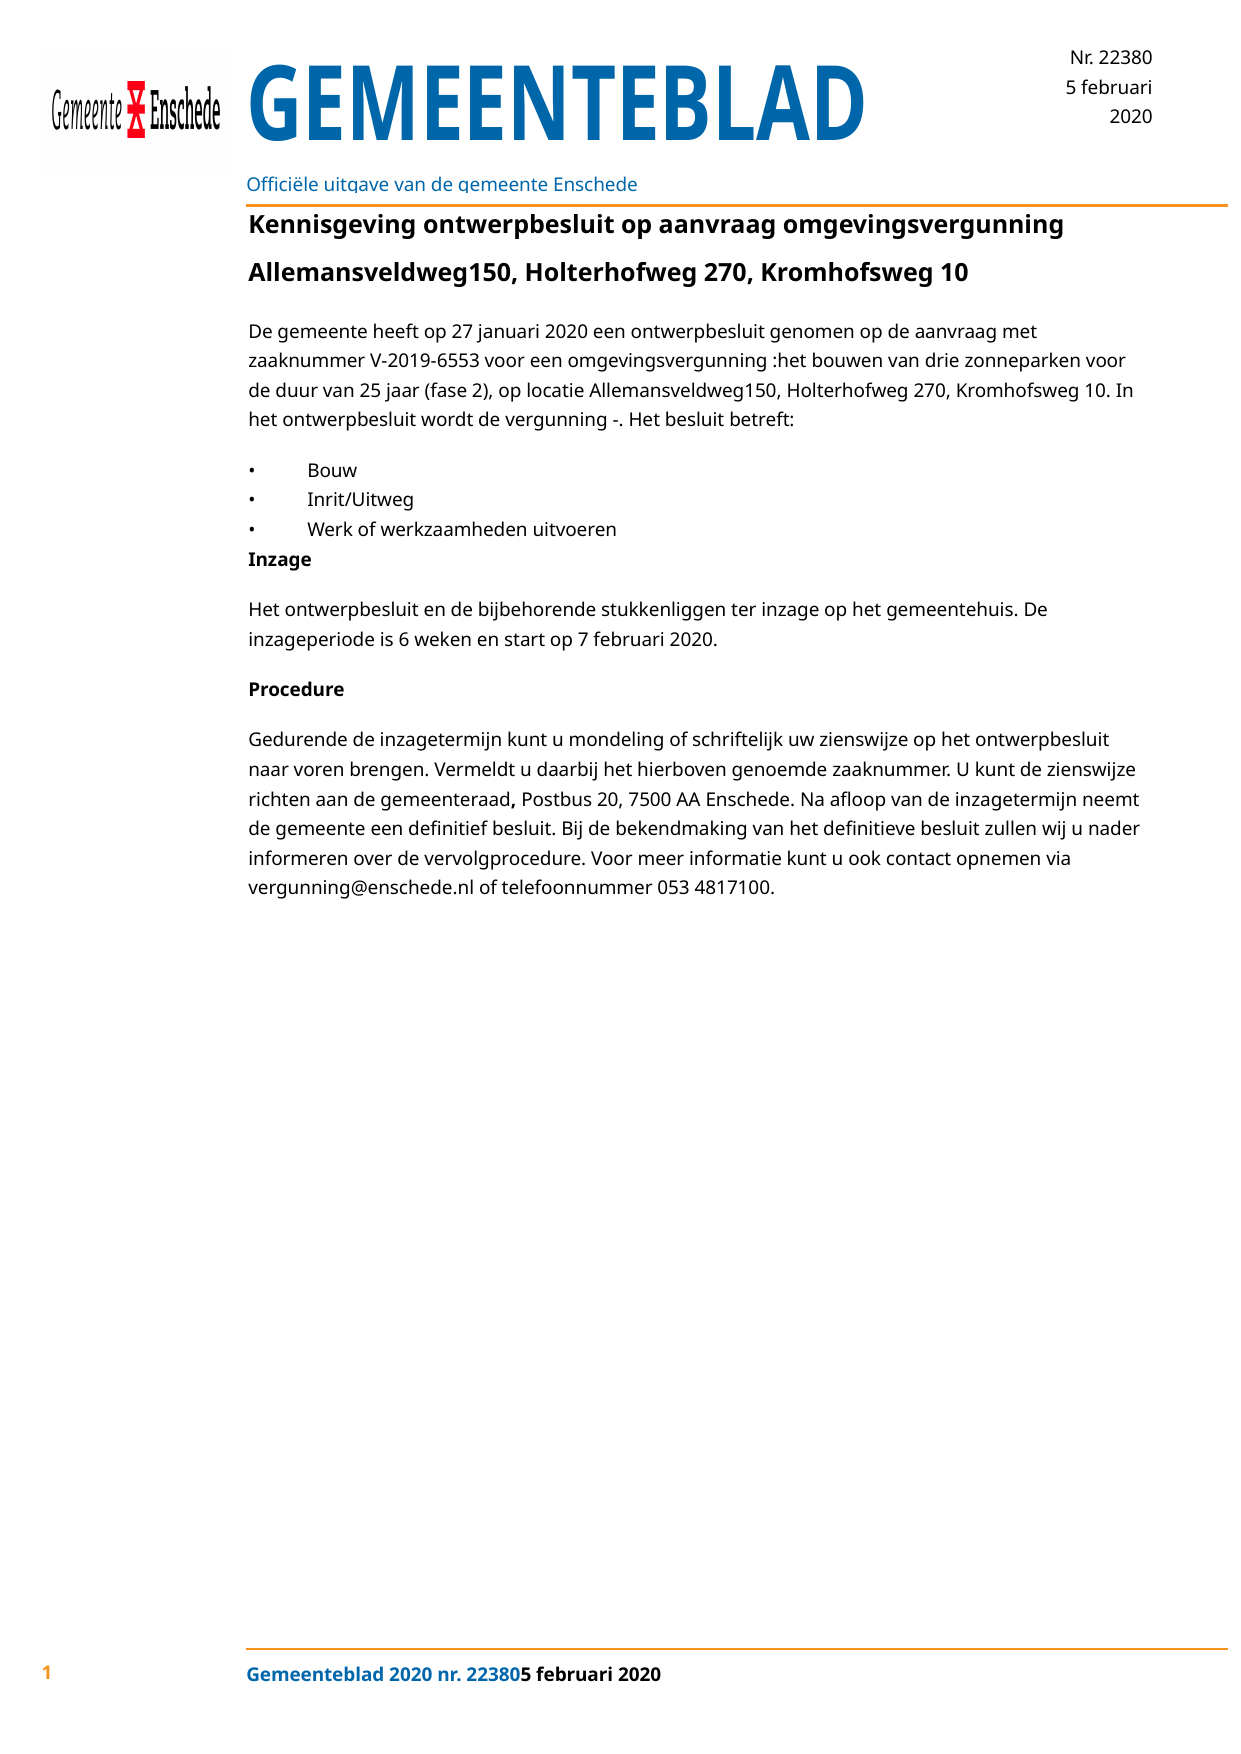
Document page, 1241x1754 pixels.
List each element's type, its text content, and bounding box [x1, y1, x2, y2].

list Werk of werkzaamheden uitvoeren [248, 516, 1152, 542]
text Gedurende de inzagetermijn kunt u mondeling of schriftelijk uw zienswijze op het ontwerpbesluit naar voren brengen. Vermeldt u daarbij het hierboven genoemde zaaknummer. U kunt de zienswijze richten aan de gemeenteraad, Postbus 20, 7500 AA Enschede. Na afloop van de inzagetermijn neemt de gemeente een definitief besluit. Bij de bekendmaking van het definitieve besluit zullen wij u nader informeren over de vervolgprocedure. Voor meer informatie kunt u ook contact opnemen via vergunning@enschede.nl of telefoonnummer 053 4817100. [248, 727, 1152, 900]
text De gemeente heeft op 27 januari 2020 een ontwerpbesluit genomen op de aanvraag met zaaknummer V-2019-6553 voor een omgevingsvergunning :het bouwen van drie zonneparken voor de duur van 25 jaar (fase 2), op locatie Allemansveldweg150, Holterhofweg 270, Kromhofsweg 10. In het ontwerpbesluit wordt de vergunning -. Het besluit betreft: [248, 318, 1152, 432]
text Inzage [248, 546, 1152, 572]
list Bouw [248, 457, 1152, 483]
text Kennisgeving ontwerpbesluit op aanvraag omgevingsvergunning Allemansveldweg150, Holterhofweg 270, Kromhofsweg 10 [248, 207, 1152, 288]
text Procedure [248, 676, 1152, 702]
text Het ontwerpbesluit en de bijbehorende stukkenliggen ter inzage op het gemeentehuis. De inzageperiode is 6 weken en start op 7 februari 2020. [248, 596, 1152, 652]
picture [41, 47, 231, 172]
list Inrit/Uitweg [248, 487, 1152, 512]
